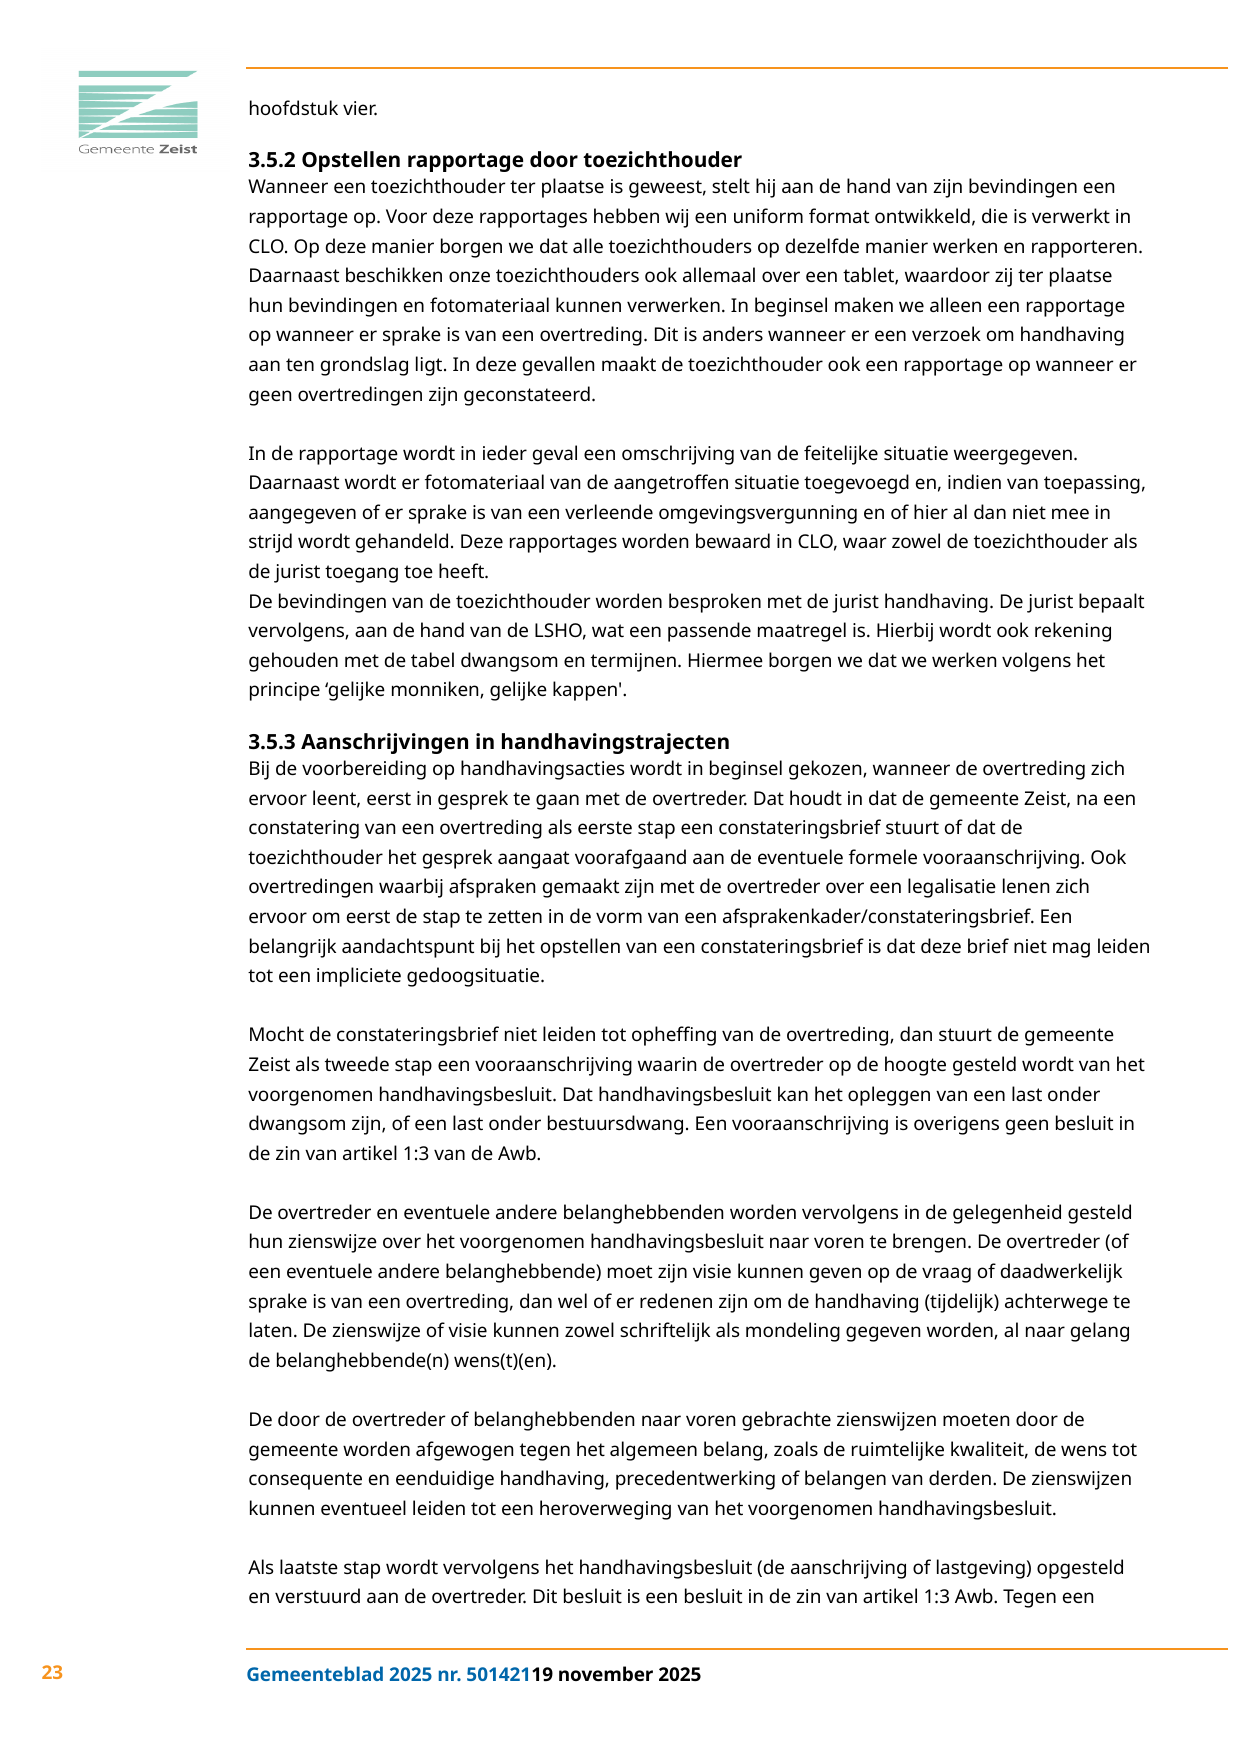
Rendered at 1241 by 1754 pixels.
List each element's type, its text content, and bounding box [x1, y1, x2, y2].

text De overtreder en eventuele andere belanghebbenden worden vervolgens in de gelegenheid gesteld hun zienswijze over het voorgenomen handhavingsbesluit naar voren te brengen. De overtreder (of een eventuele andere belanghebbende) moet zijn visie kunnen geven op de vraag of daadwerkelijk sprake is van een overtreding, dan wel of er redenen zijn om de handhaving (tijdelijk) achterwege te laten. De zienswijze of visie kunnen zowel schriftelijk als mondeling gegeven worden, al naar gelang de belanghebbende(n) wens(t)(en). [248, 1199, 1152, 1373]
text Bij de voorbereiding op handhavingsacties wordt in beginsel gekozen, wanneer de overtreding zich ervoor leent, eerst in gesprek te gaan met de overtreder. Dat houdt in dat de gemeente Zeist, na een constatering van een overtreding als eerste stap een constateringsbrief stuurt of dat de toezichthouder het gesprek aangaat voorafgaand aan de eventuele formele vooraanschrijving. Ook overtredingen waarbij afspraken gemaakt zijn met de overtreder over een legalisatie lenen zich ervoor om eerst de stap te zetten in de vorm van een afsprakenkader/constateringsbrief. Een belangrijk aandachtspunt bij het opstellen van een constateringsbrief is dat deze brief niet mag leiden tot een impliciete gedoogsituatie. [248, 755, 1152, 988]
text De door de overtreder of belanghebbenden naar voren gebrachte zienswijzen moeten door de gemeente worden afgewogen tegen het algemeen belang, zoals de ruimtelijke kwaliteit, de wens tot consequente en eenduidige handhaving, precedentwerking of belangen van derden. De zienswijzen kunnen eventueel leiden tot een heroverweging van het voorgenomen handhavingsbesluit. [248, 1406, 1152, 1521]
picture [41, 47, 231, 172]
text 3.5.3 Aanschrijvingen in handhavingstrajecten [248, 727, 1152, 755]
text Als laatste stap wordt vervolgens het handhavingsbesluit (de aanschrijving of lastgeving) opgesteld en verstuurd aan de overtreder. Dit besluit is een besluit in de zin van artikel 1:3 Awb. Tegen een [248, 1554, 1152, 1609]
text In de rapportage wordt in ieder geval een omschrijving van de feitelijke situatie weergegeven. Daarnaast wordt er fotomateriaal van de aangetroffen situatie toegevoegd en, indien van toepassing, aangegeven of er sprake is van een verleende omgevingsvergunning en of hier al dan niet mee in strijd wordt gehandeld. Deze rapportages worden bewaard in CLO, waar zowel de toezichthouder als de jurist toegang toe heeft. [248, 440, 1152, 584]
text De bevindingen van de toezichthouder worden besproken met de jurist handhaving. De jurist bepaalt vervolgens, aan de hand van de LSHO, wat een passende maatregel is. Hierbij wordt ook rekening gehouden met de tabel dwangsom en termijnen. Hiermee borgen we dat we werken volgens het principe ‘gelijke monniken, gelijke kappen'. [248, 588, 1152, 702]
text hoofdstuk vier. [248, 95, 1152, 121]
text Mocht de constateringsbrief niet leiden tot opheffing van de overtreding, dan stuurt de gemeente Zeist als tweede stap een vooraanschrijving waarin de overtreder op de hoogte gesteld wordt van het voorgenomen handhavingsbesluit. Dat handhavingsbesluit kan het opleggen van een last onder dwangsom zijn, of een last onder bestuursdwang. Een vooraanschrijving is overigens geen besluit in de zin van artikel 1:3 van de Awb. [248, 1022, 1152, 1166]
text Wanneer een toezichthouder ter plaatse is geweest, stelt hij aan de hand van zijn bevindingen een rapportage op. Voor deze rapportages hebben wij een uniform format ontwikkeld, die is verwerkt in CLO. Op deze manier borgen we dat alle toezichthouders op dezelfde manier werken en rapporteren. Daarnaast beschikken onze toezichthouders ook allemaal over een tablet, waardoor zij ter plaatse hun bevindingen en fotomateriaal kunnen verwerken. In beginsel maken we alleen een rapportage op wanneer er sprake is van een overtreding. Dit is anders wanneer er een verzoek om handhaving aan ten grondslag ligt. In deze gevallen maakt de toezichthouder ook een rapportage op wanneer er geen overtredingen zijn geconstateerd. [248, 174, 1152, 406]
text 3.5.2 Opstellen rapportage door toezichthouder [248, 145, 1152, 174]
